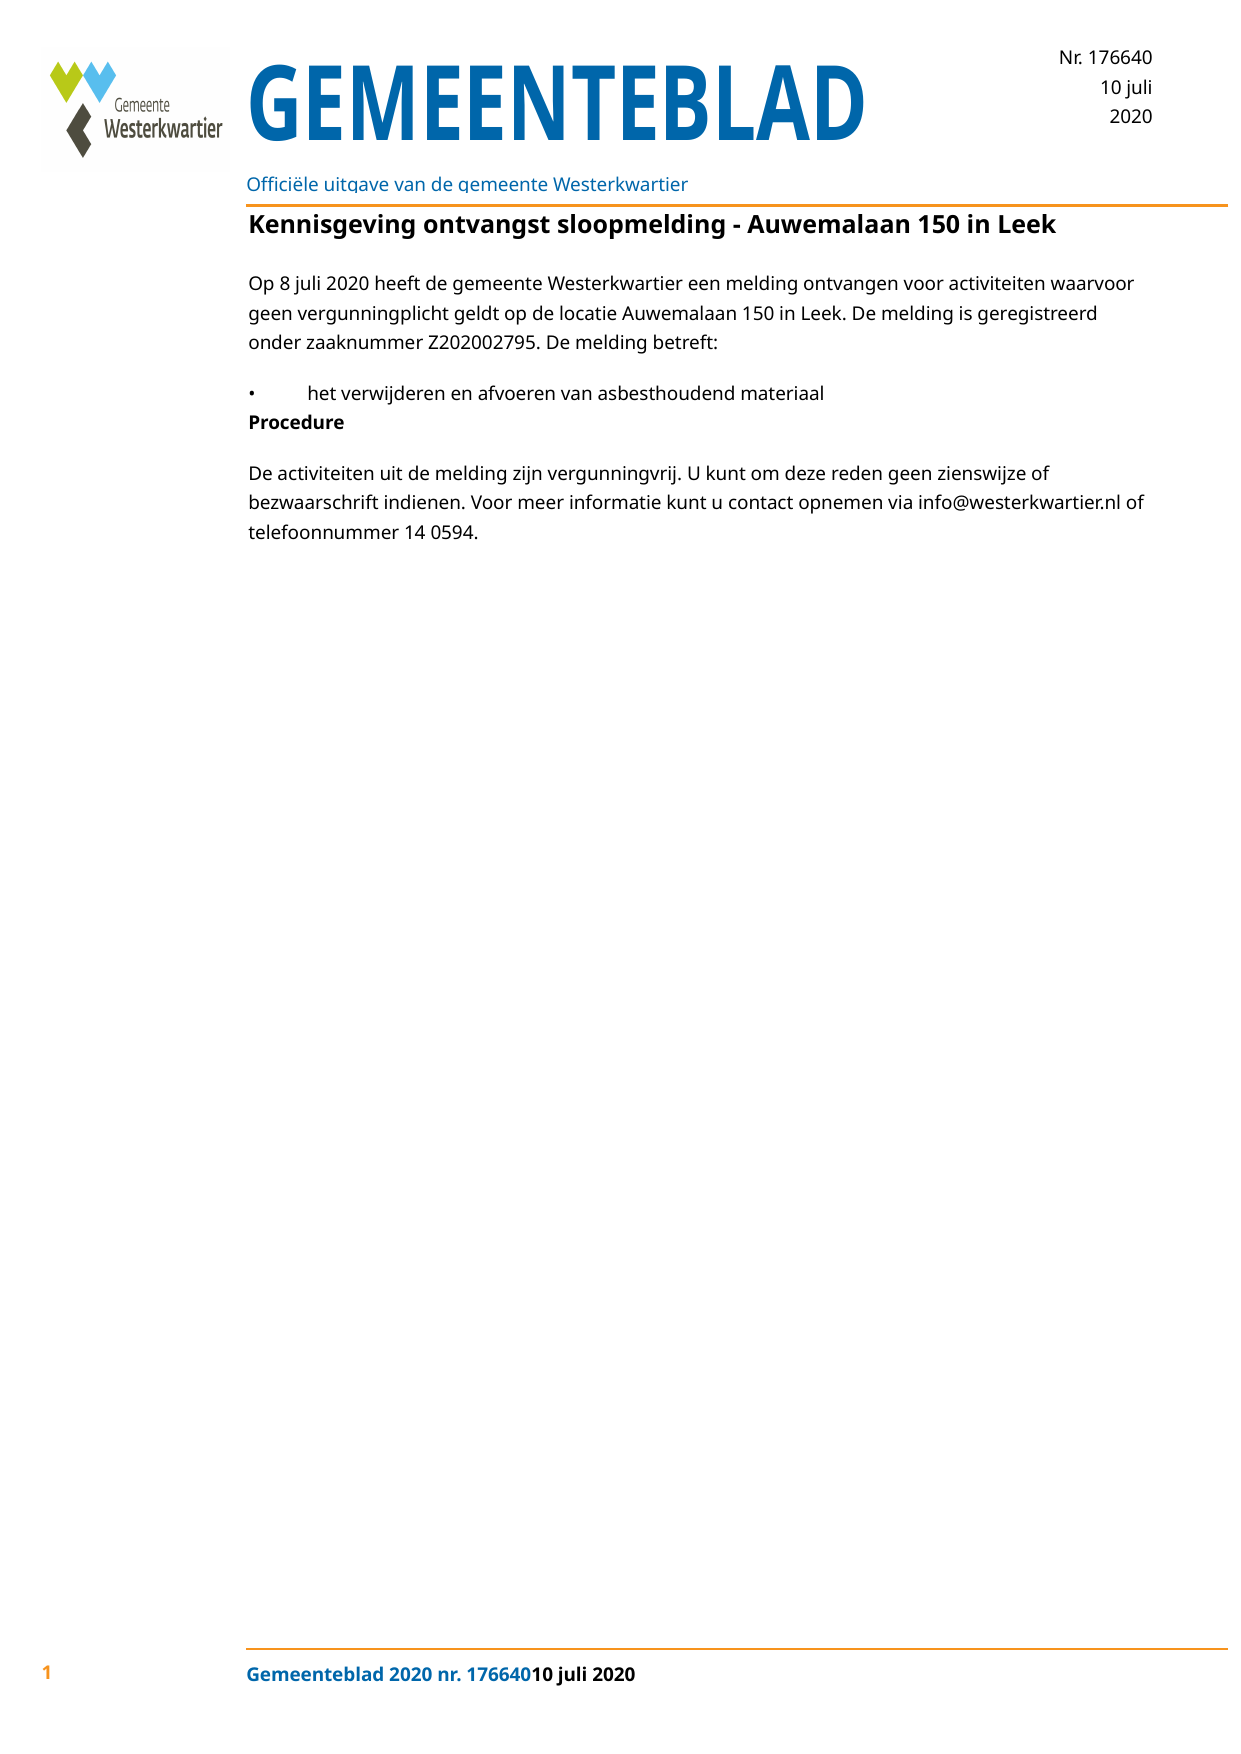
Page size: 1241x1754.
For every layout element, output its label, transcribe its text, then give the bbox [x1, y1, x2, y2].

list het verwijderen en afvoeren van asbesthoudend materiaal [248, 380, 1152, 406]
text Procedure [248, 409, 1152, 435]
text Op 8 juli 2020 heeft de gemeente Westerkwartier een melding ontvangen voor activiteiten waarvoor geen vergunningplicht geldt op de locatie Auwemalaan 150 in Leek. De melding is geregistreerd onder zaaknummer Z202002795. De melding betreft: [248, 270, 1152, 355]
text De activiteiten uit de melding zijn vergunningvrij. U kunt om deze reden geen zienswijze of bezwaarschrift indienen. Voor meer informatie kunt u contact opnemen via info@westerkwartier.nl of telefoonnummer 14 0594. [248, 460, 1152, 545]
picture [41, 47, 231, 172]
text Kennisgeving ontvangst sloopmelding - Auwemalaan 150 in Leek [248, 207, 1152, 241]
